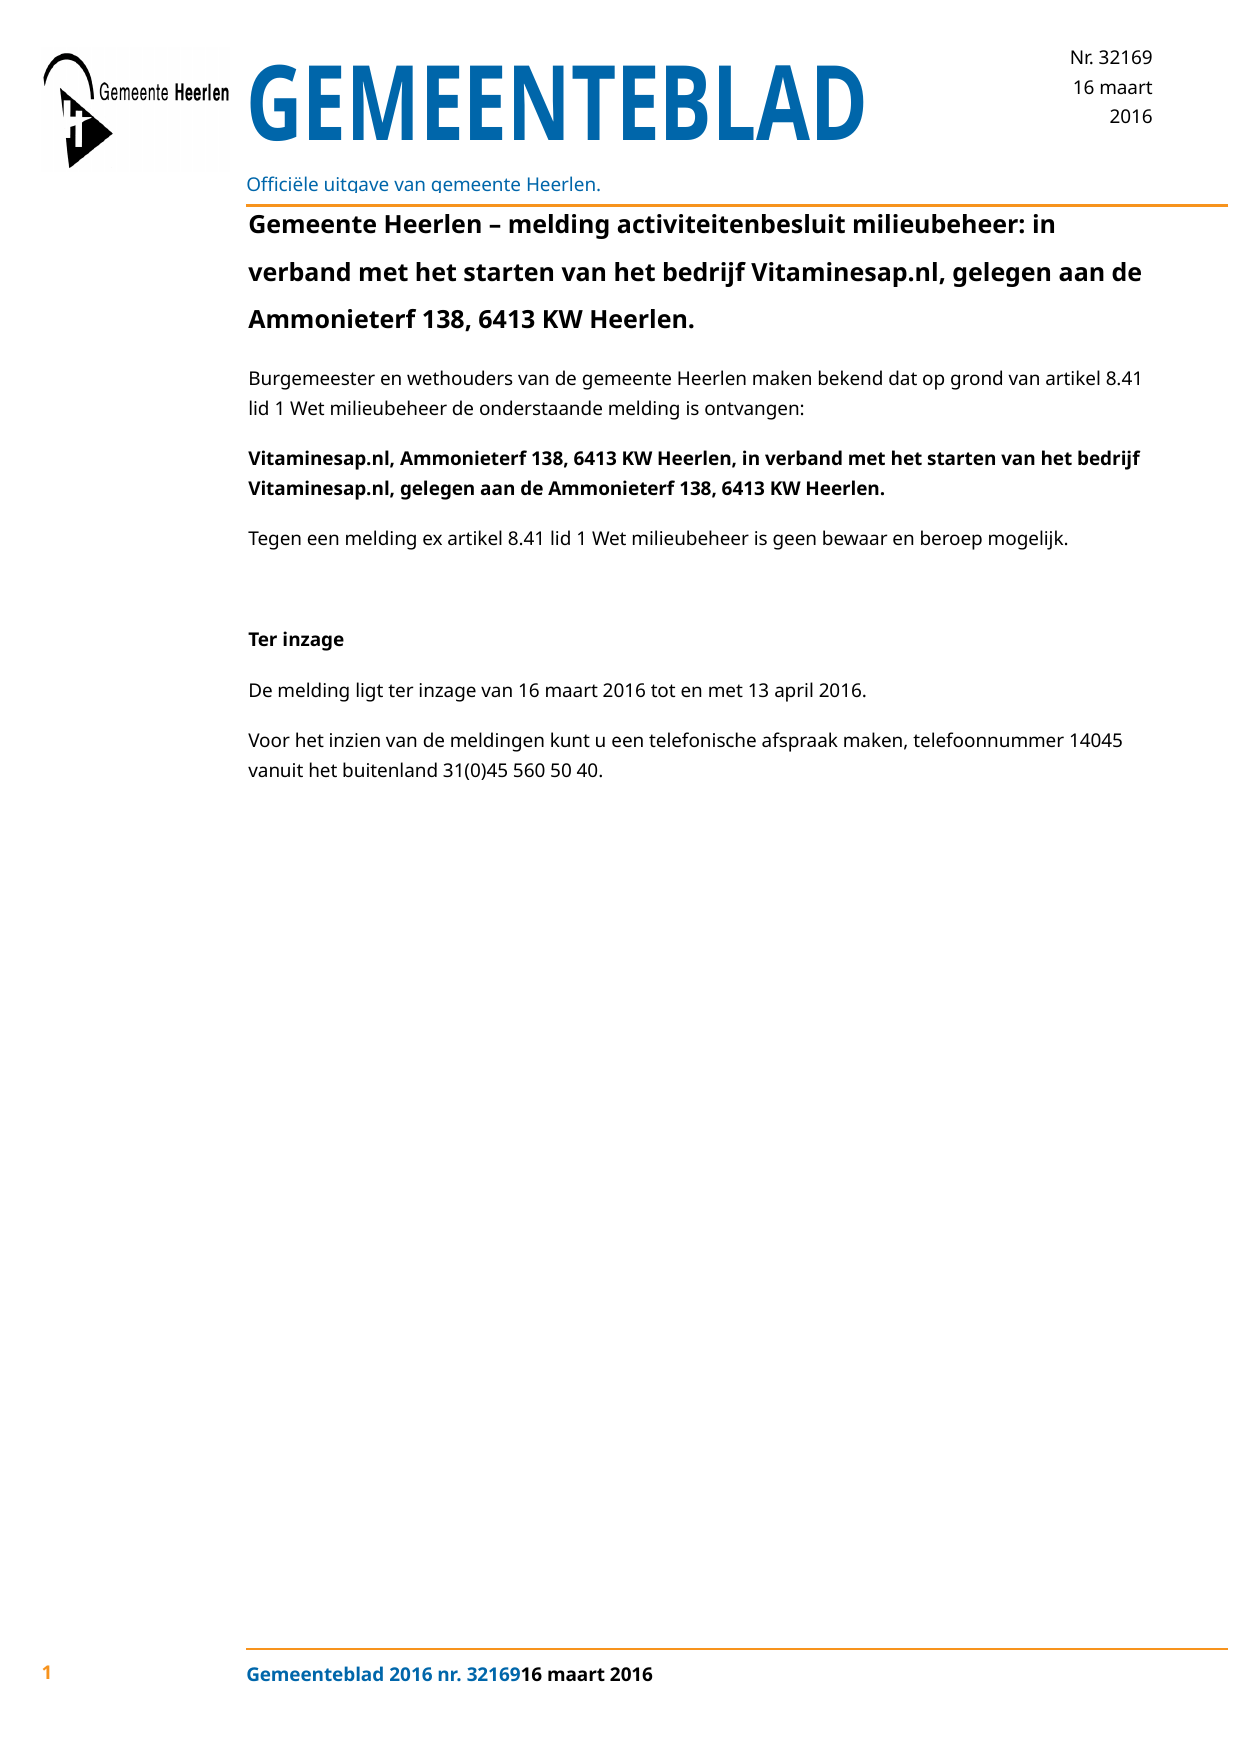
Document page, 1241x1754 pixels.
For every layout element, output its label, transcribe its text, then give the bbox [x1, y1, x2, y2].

text Gemeente Heerlen – melding activiteitenbesluit milieubeheer: in verband met het starten van het bedrijf Vitaminesap.nl, gelegen aan de Ammonieterf 138, 6413 KW Heerlen. [248, 207, 1152, 336]
text Voor het inzien van de meldingen kunt u een telefonische afspraak maken, telefoonnummer 14045 vanuit het buitenland 31(0)45 560 50 40. [248, 727, 1152, 782]
text Vitaminesap.nl, Ammonieterf 138, 6413 KW Heerlen, in verband met het starten van het bedrijf Vitaminesap.nl, gelegen aan de Ammonieterf 138, 6413 KW Heerlen. [248, 446, 1152, 501]
text De melding ligt ter inzage van 16 maart 2016 tot en met 13 april 2016. [248, 677, 1152, 702]
text Burgemeester en wethouders van de gemeente Heerlen maken bekend dat op grond van artikel 8.41 lid 1 Wet milieubeheer de onderstaande melding is ontvangen: [248, 366, 1152, 421]
picture [41, 47, 231, 172]
text Tegen een melding ex artikel 8.41 lid 1 Wet milieubeheer is geen bewaar en beroep mogelijk. [248, 526, 1152, 551]
text Ter inzage [248, 626, 1152, 652]
